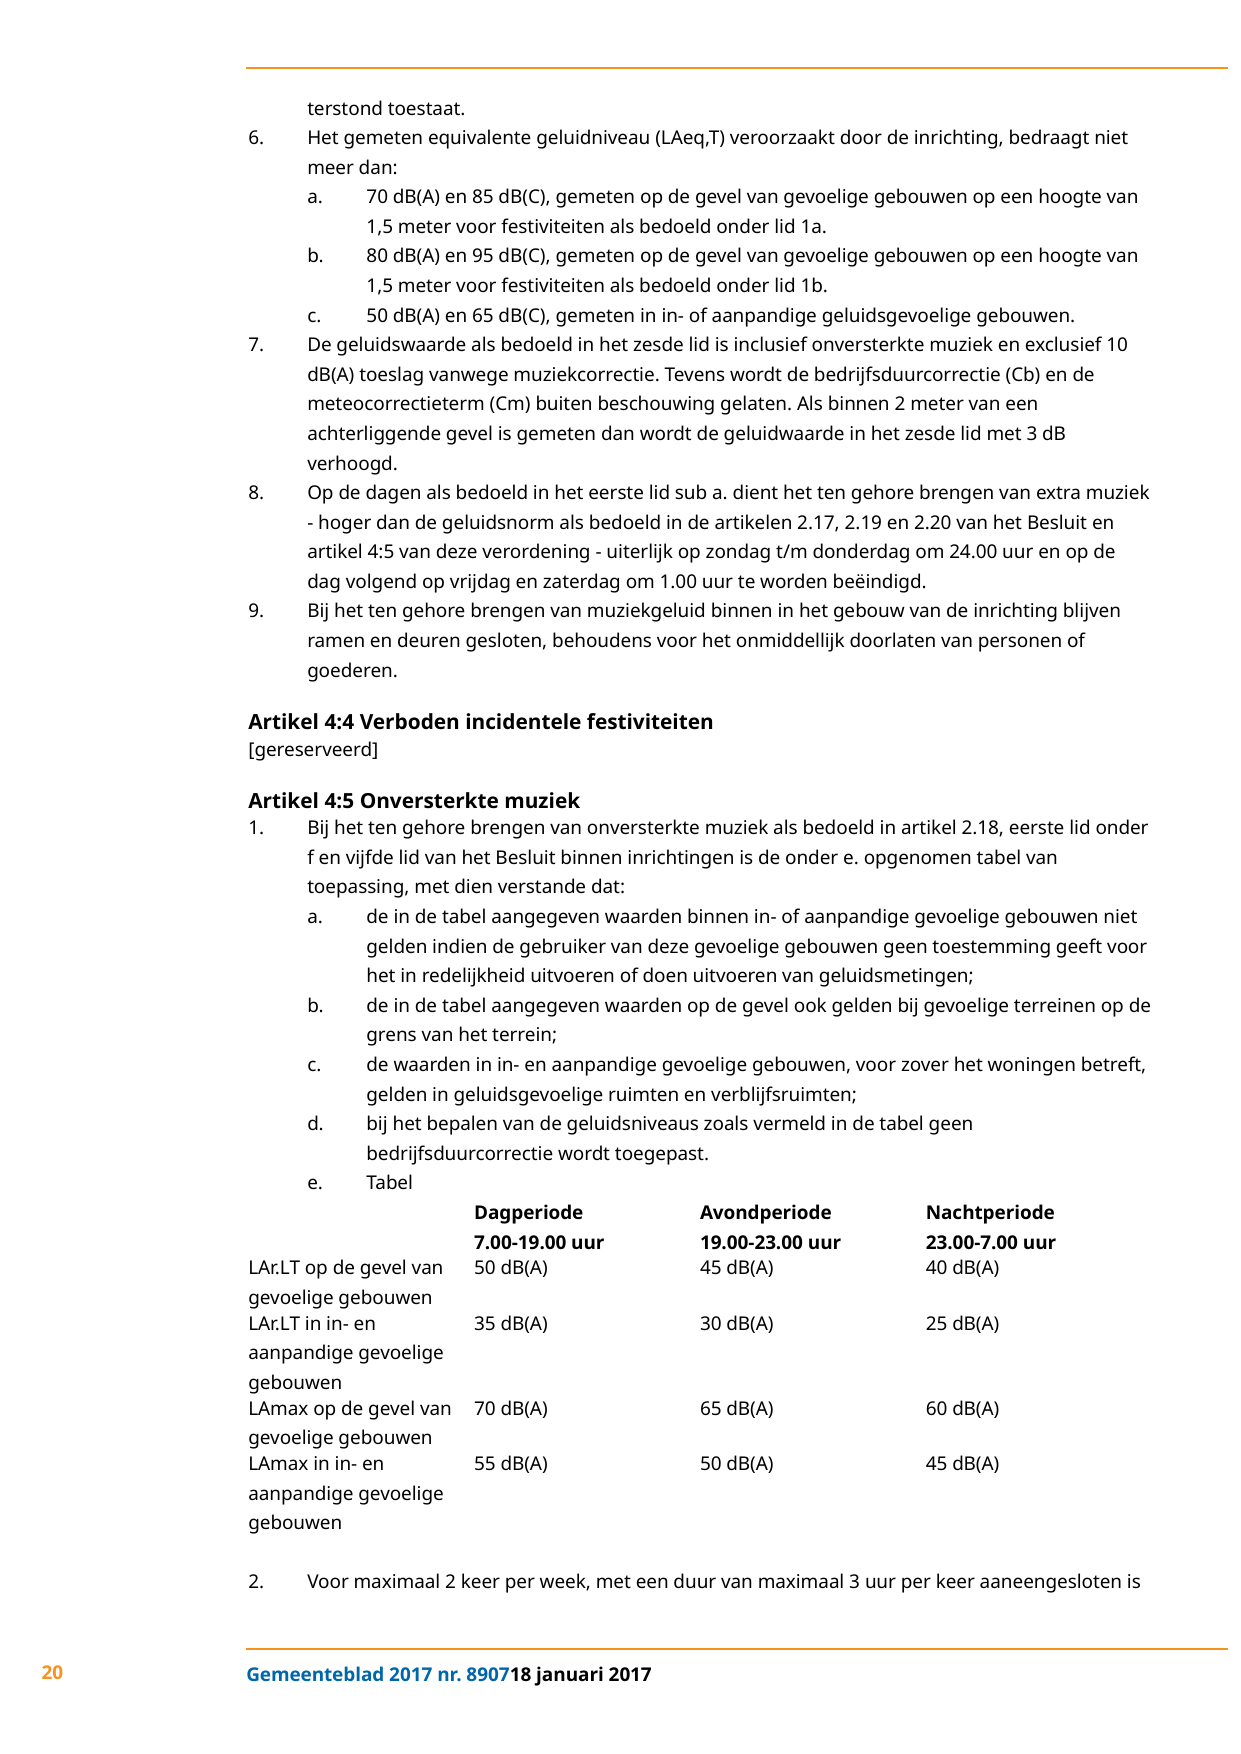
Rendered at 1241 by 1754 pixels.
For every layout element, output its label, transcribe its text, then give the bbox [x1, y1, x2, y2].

list terstond toestaat. [248, 95, 1152, 121]
table_cell 55 dB(A) [474, 1450, 700, 1535]
table_cell LAmax op de gevel van gevoelige gebouwen [248, 1395, 474, 1450]
picture [41, 47, 231, 172]
table_cell 45 dB(A) [700, 1255, 926, 1310]
list 80 dB(A) en 95 dB(C), gemeten op de gevel van gevoelige gebouwen op een hoogte van 1,5 meter voor festiviteiten als bedoeld onder lid 1b. [307, 243, 1152, 298]
table_cell 60 dB(A) [926, 1395, 1152, 1450]
table_cell 35 dB(A) [474, 1310, 700, 1395]
text Artikel 4:4 Verboden incidentele festiviteiten [248, 707, 1152, 736]
table_header [248, 1199, 474, 1254]
list Voor maximaal 2 keer per week, met een duur van maximaal 3 uur per keer aaneengesloten is [248, 1568, 1152, 1593]
table_cell 65 dB(A) [700, 1395, 926, 1450]
table_cell LAr.LT op de gevel van gevoelige gebouwen [248, 1255, 474, 1310]
table_header Avondperiode 19.00-23.00 uur [700, 1199, 926, 1254]
list Tabel [307, 1169, 1152, 1195]
text Artikel 4:5 Onversterkte muziek [248, 786, 1152, 814]
table_cell 50 dB(A) [474, 1255, 700, 1310]
list Bij het ten gehore brengen van onversterkte muziek als bedoeld in artikel 2.18, eerste lid onder f en vijfde lid van het Besluit binnen inrichtingen is de onder e. opgenomen tabel van toepassing, met dien verstande dat: [248, 814, 1152, 899]
list Het gemeten equivalente geluidniveau (LAeq,T) veroorzaakt door de inrichting, bedraagt niet meer dan: [248, 124, 1152, 180]
table_cell LAmax in in- en aanpandige gevoelige gebouwen [248, 1450, 474, 1535]
list 50 dB(A) en 65 dB(C), gemeten in in- of aanpandige geluidsgevoelige gebouwen. [307, 302, 1152, 328]
list de waarden in in- en aanpandige gevoelige gebouwen, voor zover het woningen betreft, gelden in geluidsgevoelige ruimten en verblijfsruimten; [307, 1051, 1152, 1107]
list de in de tabel aangegeven waarden op de gevel ook gelden bij gevoelige terreinen op de grens van het terrein; [307, 992, 1152, 1047]
text [gereserveerd] [248, 736, 1152, 761]
table_cell 50 dB(A) [700, 1450, 926, 1535]
list bij het bepalen van de geluidsniveaus zoals vermeld in de tabel geen bedrijfsduurcorrectie wordt toegepast. [307, 1110, 1152, 1166]
table_header Nachtperiode 23.00-7.00 uur [926, 1199, 1152, 1254]
table_cell 40 dB(A) [926, 1255, 1152, 1310]
table_cell 45 dB(A) [926, 1450, 1152, 1535]
list De geluidswaarde als bedoeld in het zesde lid is inclusief onversterkte muziek en exclusief 10 dB(A) toeslag vanwege muziekcorrectie. Tevens wordt de bedrijfsduurcorrectie (Cb) en de meteocorrectieterm (Cm) buiten beschouwing gelaten. Als binnen 2 meter van een achterliggende gevel is gemeten dan wordt de geluidwaarde in het zesde lid met 3 dB verhoogd. [248, 331, 1152, 476]
table_cell 30 dB(A) [700, 1310, 926, 1395]
list Bij het ten gehore brengen van muziekgeluid binnen in het gebouw van de inrichting blijven ramen en deuren gesloten, behoudens voor het onmiddellijk doorlaten van personen of goederen. [248, 598, 1152, 683]
table_header Dagperiode 7.00-19.00 uur [474, 1199, 700, 1254]
list Op de dagen als bedoeld in het eerste lid sub a. dient het ten gehore brengen van extra muziek - hoger dan de geluidsnorm als bedoeld in de artikelen 2.17, 2.19 en 2.20 van het Besluit en artikel 4:5 van deze verordening - uiterlijk op zondag t/m donderdag om 24.00 uur en op de dag volgend op vrijdag en zaterdag om 1.00 uur te worden beëindigd. [248, 479, 1152, 594]
table_cell 25 dB(A) [926, 1310, 1152, 1395]
table_cell 70 dB(A) [474, 1395, 700, 1450]
list de in de tabel aangegeven waarden binnen in- of aanpandige gevoelige gebouwen niet gelden indien de gebruiker van deze gevoelige gebouwen geen toestemming geeft voor het in redelijkheid uitvoeren of doen uitvoeren van geluidsmetingen; [307, 903, 1152, 988]
table_cell LAr.LT in in- en aanpandige gevoelige gebouwen [248, 1310, 474, 1395]
list 70 dB(A) en 85 dB(C), gemeten op de gevel van gevoelige gebouwen op een hoogte van 1,5 meter voor festiviteiten als bedoeld onder lid 1a. [307, 183, 1152, 239]
